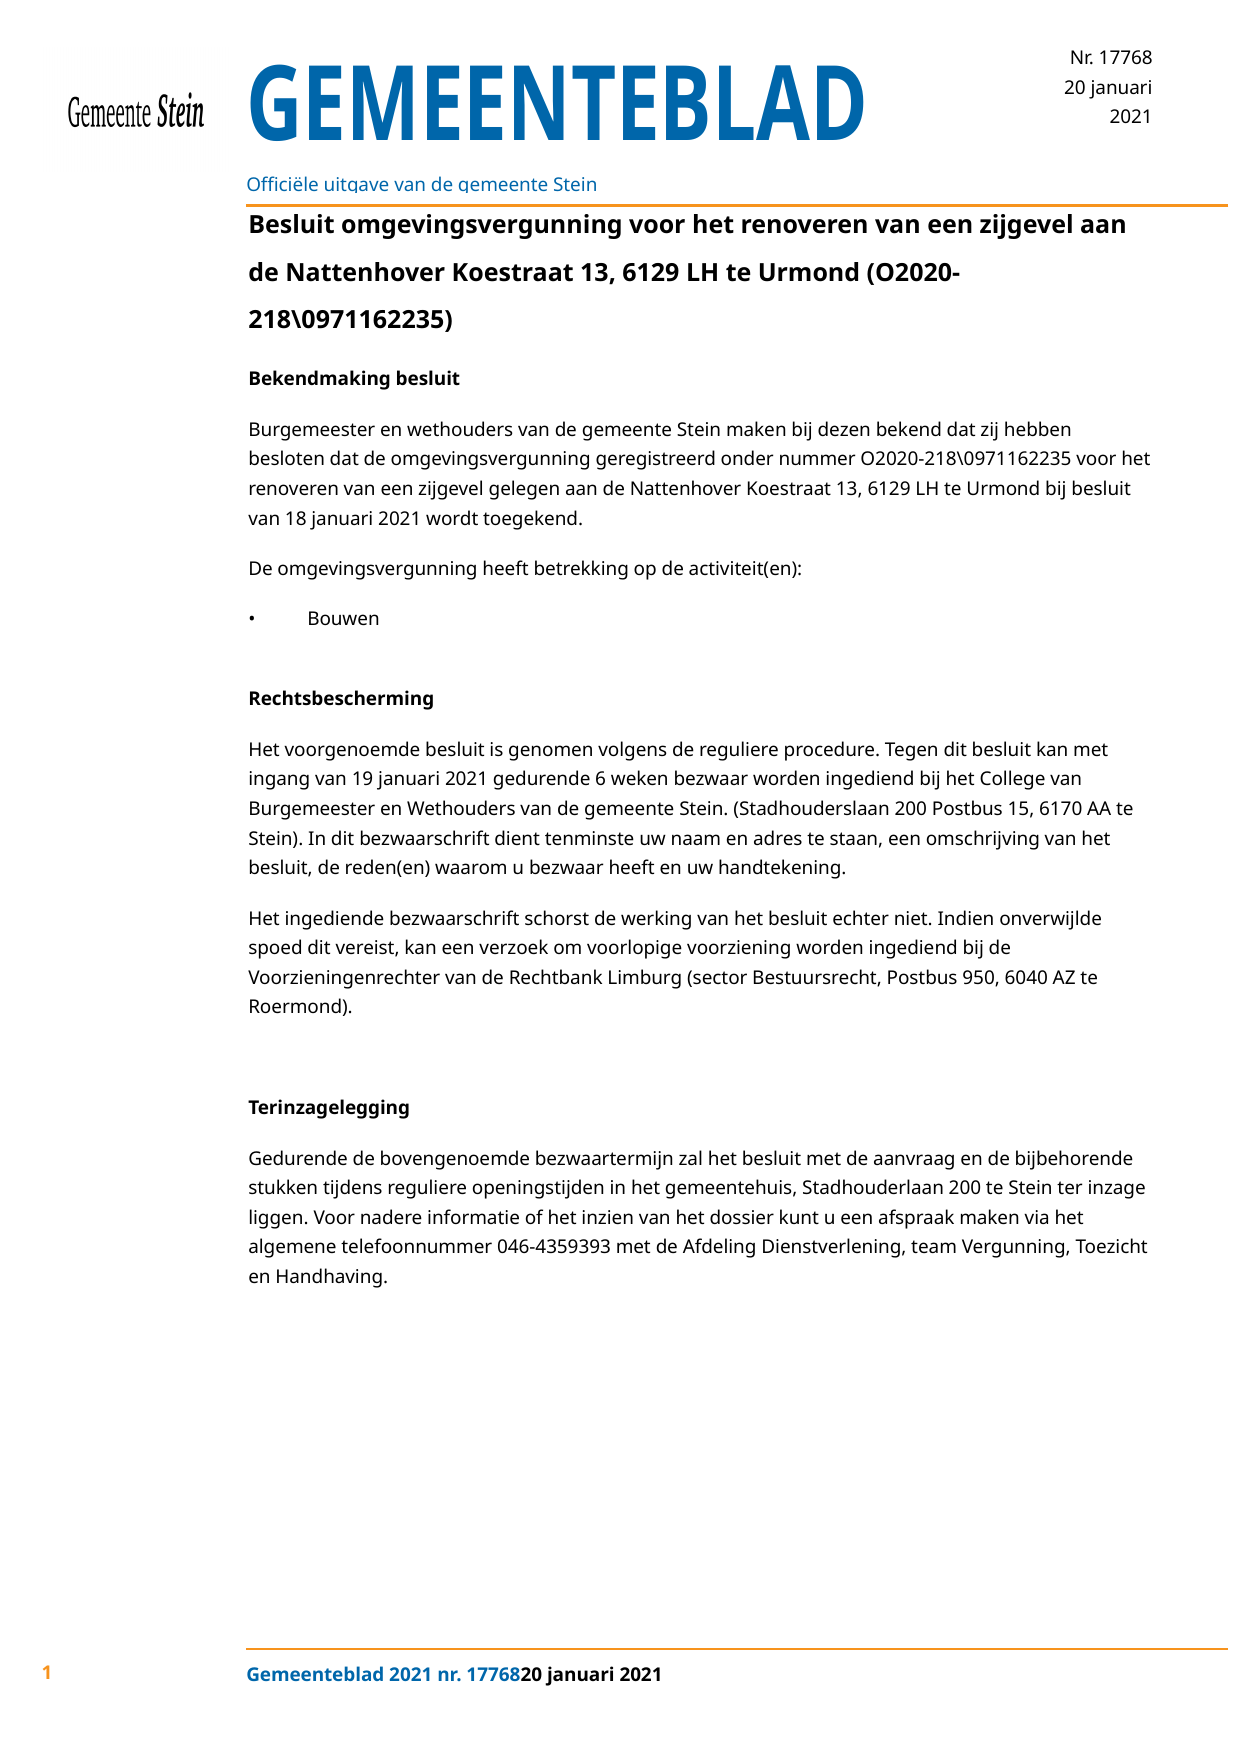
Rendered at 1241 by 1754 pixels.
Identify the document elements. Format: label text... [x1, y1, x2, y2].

text Rechtsbescherming [248, 686, 1152, 711]
picture [41, 47, 231, 172]
text Besluit omgevingsvergunning voor het renoveren van een zijgevel aan de Nattenhover Koestraat 13, 6129 LH te Urmond (O2020-218\0971162235) [248, 207, 1152, 336]
text Burgemeester en wethouders van de gemeente Stein maken bij dezen bekend dat zij hebben besloten dat de omgevingsvergunning geregistreerd onder nummer O2020-218\0971162235 voor het renoveren van een zijgevel gelegen aan de Nattenhover Koestraat 13, 6129 LH te Urmond bij besluit van 18 januari 2021 wordt toegekend. [248, 416, 1152, 530]
text Het voorgenoemde besluit is genomen volgens de reguliere procedure. Tegen dit besluit kan met ingang van 19 januari 2021 gedurende 6 weken bezwaar worden ingediend bij het College van Burgemeester en Wethouders van de gemeente Stein. (Stadhouderslaan 200 Postbus 15, 6170 AA te Stein). In dit bezwaarschrift dient tenminste uw naam en adres te staan, een omschrijving van het besluit, de reden(en) waarom u bezwaar heeft en uw handtekening. [248, 736, 1152, 880]
text Het ingediende bezwaarschrift schorst de werking van het besluit echter niet. Indien onverwijlde spoed dit vereist, kan een verzoek om voorlopige voorziening worden ingediend bij de Voorzieningenrechter van de Rechtbank Limburg (sector Bestuursrecht, Postbus 950, 6040 AZ te Roermond). [248, 905, 1152, 1019]
text Bekendmaking besluit [248, 366, 1152, 391]
text Gedurende de bovengenoemde bezwaartermijn zal het besluit met de aanvraag en de bijbehorende stukken tijdens reguliere openingstijden in het gemeentehuis, Stadhouderlaan 200 te Stein ter inzage liggen. Voor nadere informatie of het inzien van het dossier kunt u een afspraak maken via het algemene telefoonnummer 046-4359393 met de Afdeling Dienstverlening, team Vergunning, Toezicht en Handhaving. [248, 1145, 1152, 1289]
text De omgevingsvergunning heeft betrekking op de activiteit(en): [248, 555, 1152, 581]
text Terinzagelegging [248, 1094, 1152, 1120]
list Bouwen [248, 606, 1152, 631]
